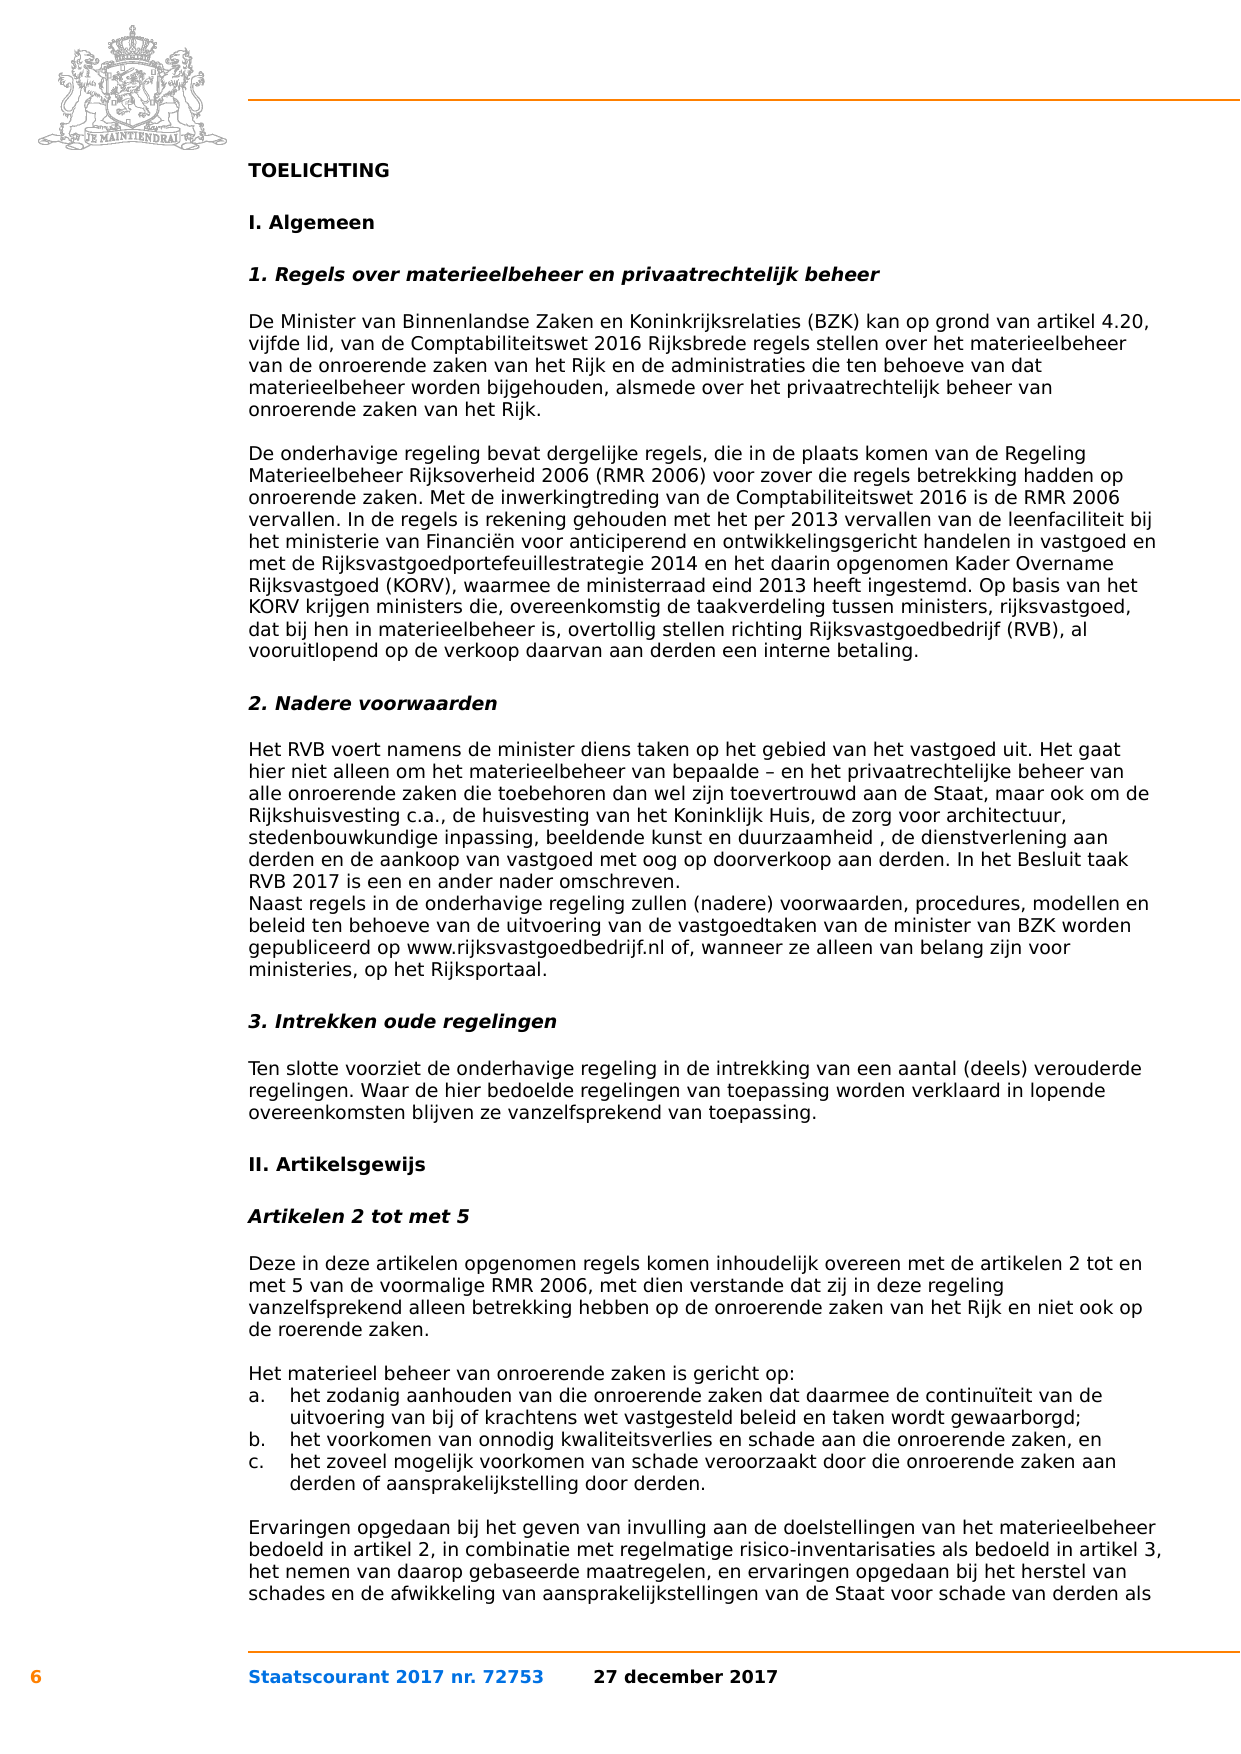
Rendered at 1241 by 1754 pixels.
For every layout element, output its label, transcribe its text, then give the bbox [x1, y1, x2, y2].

text De onderhavige regeling bevat dergelijke regels, die in de plaats komen van de Regeling Materieelbeheer Rijksoverheid 2006 (RMR 2006) voor zover die regels betrekking hadden op onroerende zaken. Met de inwerkingtreding van de Comptabiliteitswet 2016 is de RMR 2006 vervallen. In de regels is rekening gehouden met het per 2013 vervallen van de leenfaciliteit bij het ministerie van Financiën voor anticiperend en ontwikkelingsgericht handelen in vastgoed en met de Rijksvastgoedportefeuillestrategie 2014 en het daarin opgenomen Kader Overname Rijksvastgoed (KORV), waarmee de ministerraad eind 2013 heeft ingestemd. Op basis van het KORV krijgen ministers die, overeenkomstig de taakverdeling tussen ministers, rijksvastgoed, dat bij hen in materieelbeheer is, overtollig stellen richting Rijksvastgoedbedrijf (RVB), al vooruitlopend op de verkoop daarvan aan derden een interne betaling. [248, 443, 1163, 662]
subtitle 1. Regels over materieelbeheer en privaatrechtelijk beheer [248, 264, 1163, 286]
text a. het zodanig aanhouden van die onroerende zaken dat daarmee de continuïteit van de uitvoering van bij of krachtens wet vastgesteld beleid en taken wordt gewaarborgd; [248, 1385, 1163, 1429]
text b. het voorkomen van onnodig kwaliteitsverlies en schade aan die onroerende zaken, en [248, 1429, 1163, 1451]
text Deze in deze artikelen opgenomen regels komen inhoudelijk overeen met de artikelen 2 tot en met 5 van de voormalige RMR 2006, met dien verstande dat zij in deze regeling vanzelfsprekend alleen betrekking hebben op de onroerende zaken van het Rijk en niet ook op de roerende zaken. [248, 1253, 1163, 1341]
subtitle I. Algemeen [248, 212, 1163, 234]
subtitle II. Artikelsgewijs [248, 1154, 1163, 1176]
subtitle 2. Nadere voorwaarden [248, 692, 1163, 714]
text Naast regels in de onderhavige regeling zullen (nadere) voorwaarden, procedures, modellen en beleid ten behoeve van de uitvoering van de vastgoedtaken van de minister van BZK worden gepubliceerd op www.rijksvastgoedbedrijf.nl of, wanneer ze alleen van belang zijn voor ministeries, op het Rijksportaal. [248, 893, 1163, 981]
text c. het zoveel mogelijk voorkomen van schade veroorzaakt door die onroerende zaken aan derden of aansprakelijkstelling door derden. [248, 1451, 1163, 1495]
text De Minister van Binnenlandse Zaken en Koninkrijksrelaties (BZK) kan op grond van artikel 4.20, vijfde lid, van de Comptabiliteitswet 2016 Rijksbrede regels stellen over het materieelbeheer van de onroerende zaken van het Rijk en de administraties die ten behoeve van dat materieelbeheer worden bijgehouden, alsmede over het privaatrechtelijk beheer van onroerende zaken van het Rijk. [248, 311, 1163, 421]
subtitle 3. Intrekken oude regelingen [248, 1011, 1163, 1033]
text Ten slotte voorziet de onderhavige regeling in de intrekking van een aantal (deels) verouderde regelingen. Waar de hier bedoelde regelingen van toepassing worden verklaard in lopende overeenkomsten blijven ze vanzelfsprekend van toepassing. [248, 1058, 1163, 1124]
text Ervaringen opgedaan bij het geven van invulling aan de doelstellingen van het materieelbeheer bedoeld in artikel 2, in combinatie met regelmatige risico-inventarisaties als bedoeld in artikel 3, het nemen van daarop gebaseerde maatregelen, en ervaringen opgedaan bij het herstel van schades en de afwikkeling van aansprakelijkstellingen van de Staat voor schade van derden als [248, 1517, 1163, 1604]
subtitle Artikelen 2 tot met 5 [248, 1206, 1163, 1228]
picture [38, 25, 227, 150]
subtitle TOELICHTING [248, 160, 1163, 182]
text Het RVB voert namens de minister diens taken op het gebied van het vastgoed uit. Het gaat hier niet alleen om het materieelbeheer van bepaalde – en het privaatrechtelijke beheer van alle onroerende zaken die toebehoren dan wel zijn toevertrouwd aan de Staat, maar ook om de Rijkshuisvesting c.a., de huisvesting van het Koninklijk Huis, de zorg voor architectuur, stedenbouwkundige inpassing, beeldende kunst en duurzaamheid , de dienstverlening aan derden en de aankoop van vastgoed met oog op doorverkoop aan derden. In het Besluit taak RVB 2017 is een en ander nader omschreven. [248, 739, 1163, 893]
text Het materieel beheer van onroerende zaken is gericht op: [248, 1363, 1163, 1385]
